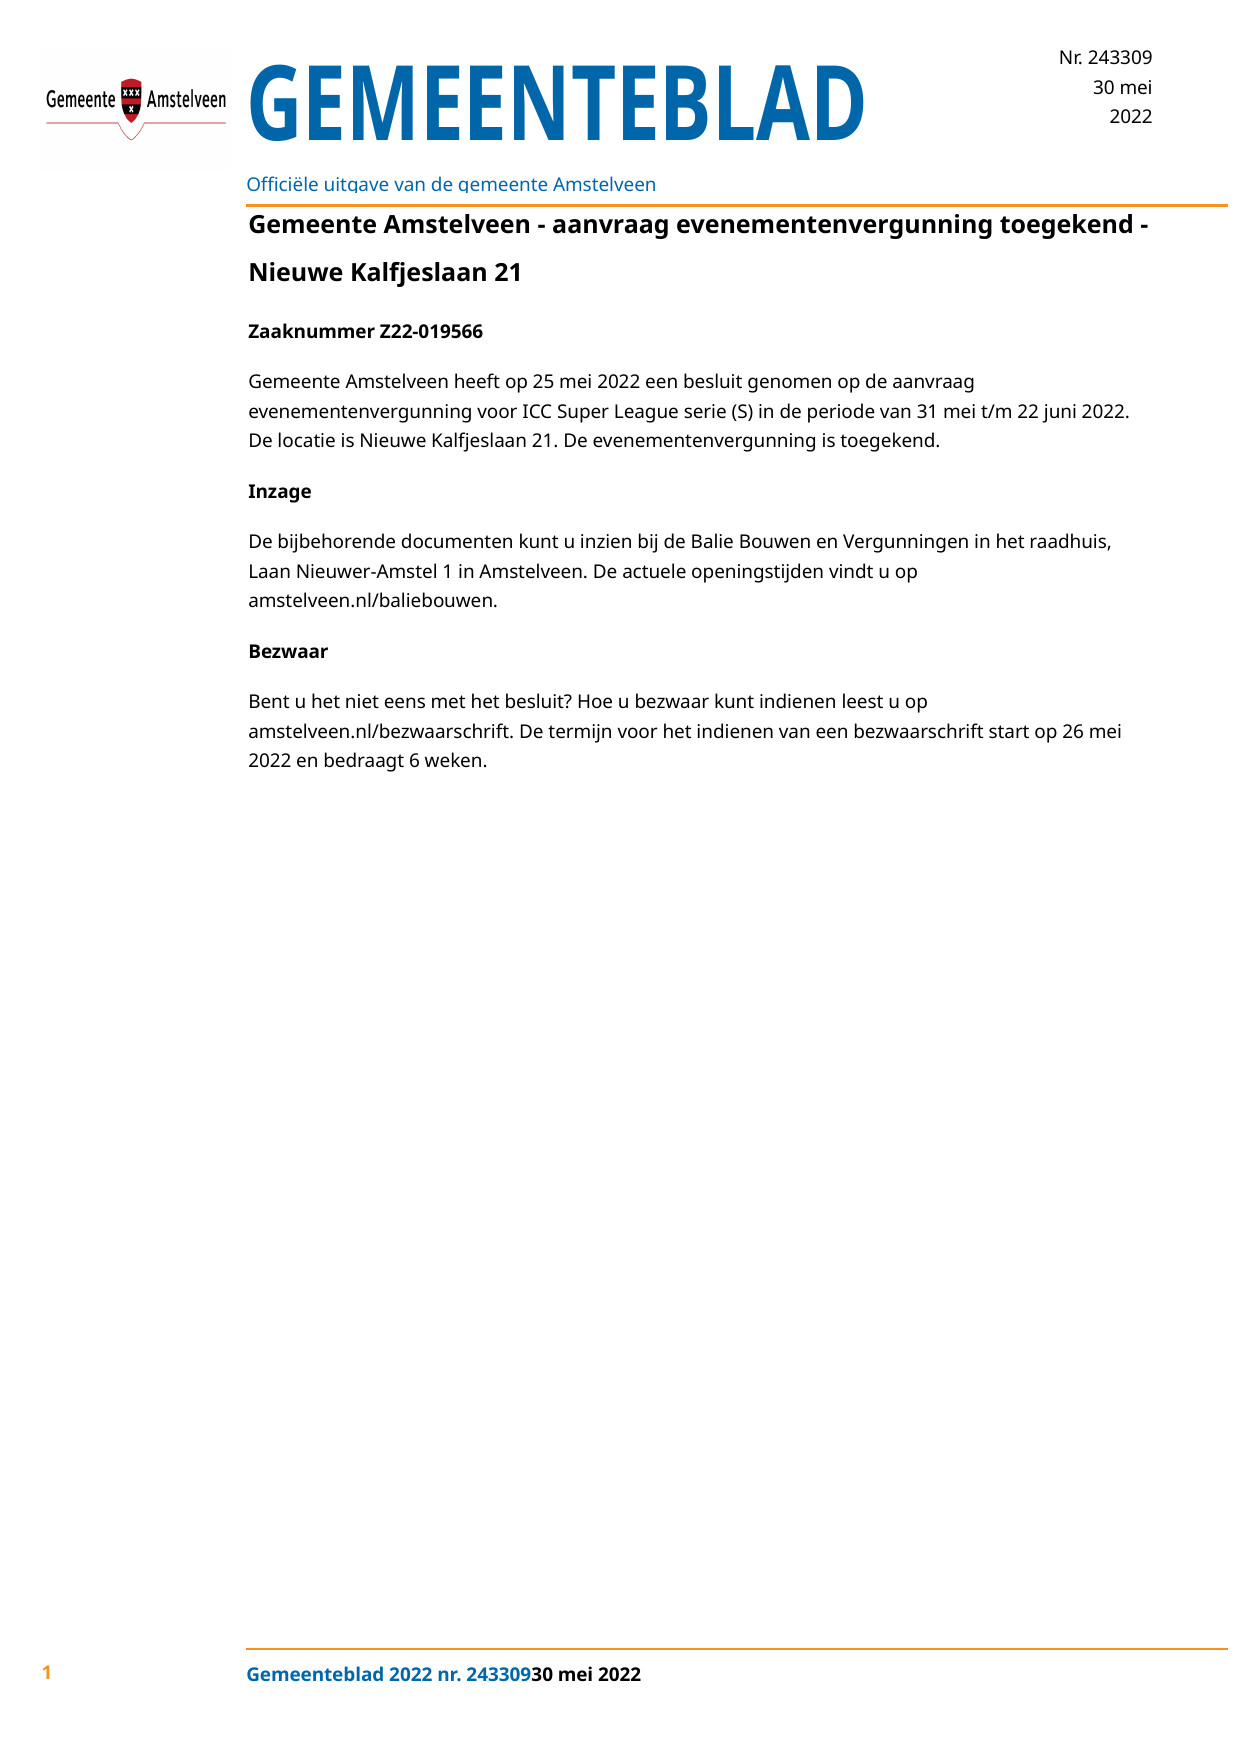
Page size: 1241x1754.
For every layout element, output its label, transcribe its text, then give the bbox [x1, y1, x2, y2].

text De bijbehorende documenten kunt u inzien bij de Balie Bouwen en Vergunningen in het raadhuis, Laan Nieuwer-Amstel 1 in Amstelveen. De actuele openingstijden vindt u op amstelveen.nl/baliebouwen. [248, 528, 1152, 613]
picture [41, 47, 231, 172]
text Inzage [248, 478, 1152, 504]
text Bent u het niet eens met het besluit? Hoe u bezwaar kunt indienen leest u op amstelveen.nl/bezwaarschrift. De termijn voor het indienen van een bezwaarschrift start op 26 mei 2022 en bedraagt 6 weken. [248, 688, 1152, 773]
text Gemeente Amstelveen - aanvraag evenementenvergunning toegekend - Nieuwe Kalfjeslaan 21 [248, 207, 1152, 288]
text Gemeente Amstelveen heeft op 25 mei 2022 een besluit genomen op de aanvraag evenementenvergunning voor ICC Super League serie (S) in de periode van 31 mei t/m 22 juni 2022. De locatie is Nieuwe Kalfjeslaan 21. De evenementenvergunning is toegekend. [248, 368, 1152, 453]
text Zaaknummer Z22-019566 [248, 318, 1152, 344]
text Bezwaar [248, 638, 1152, 664]
